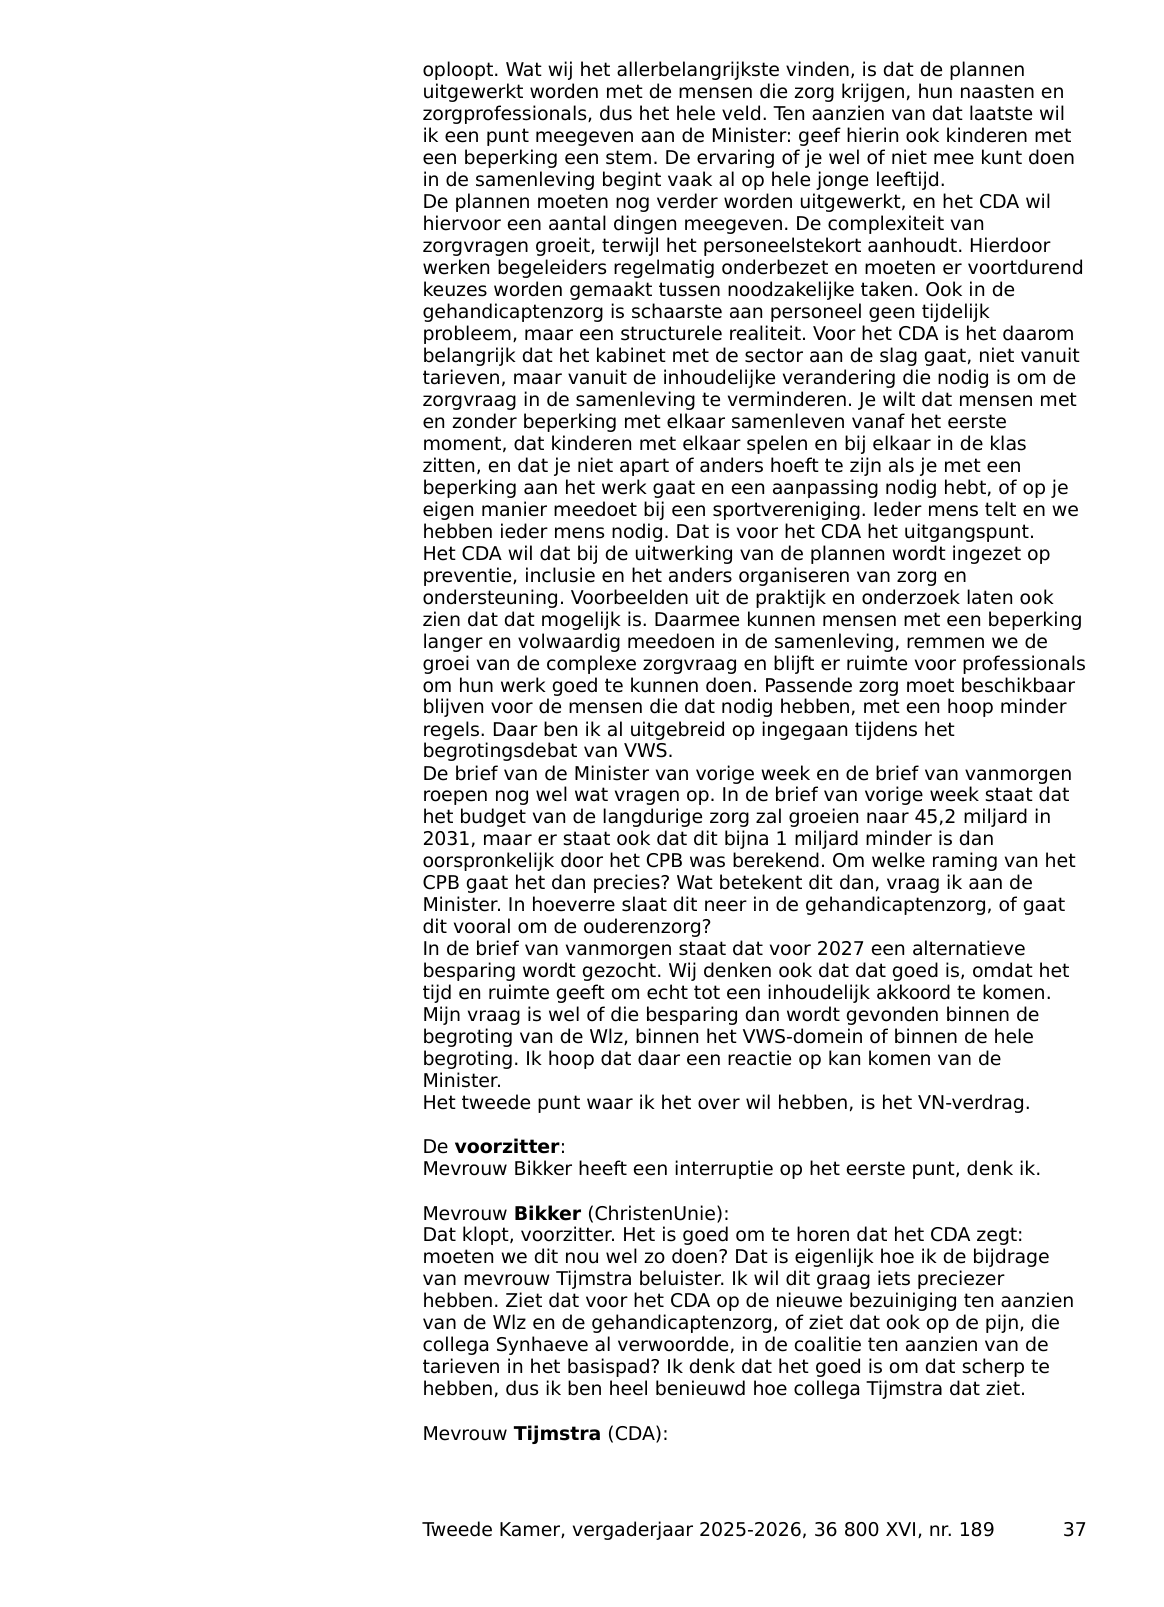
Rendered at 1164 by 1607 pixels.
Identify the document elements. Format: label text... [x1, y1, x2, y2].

text Dat klopt, voorzitter. Het is goed om te horen dat het CDA zegt: moeten we dit nou wel zo doen? Dat is eigenlijk hoe ik de bijdrage van mevrouw Tijmstra beluister. Ik wil dit graag iets preciezer hebben. Ziet dat voor het CDA op de nieuwe bezuiniging ten aanzien van de Wlz en de gehandicaptenzorg, of ziet dat ook op de pijn, die collega Synhaeve al verwoordde, in de coalitie ten aanzien van de tarieven in het basispad? Ik denk dat het goed is om dat scherp te hebben, dus ik ben heel benieuwd hoe collega Tijmstra dat ziet. [422, 1224, 1087, 1400]
text oploopt. Wat wij het allerbelangrijkste vinden, is dat de plannen uitgewerkt worden met de mensen die zorg krijgen, hun naasten en zorgprofessionals, dus het hele veld. Ten aanzien van dat laatste wil ik een punt meegeven aan de Minister: geef hierin ook kinderen met een beperking een stem. De ervaring of je wel of niet mee kunt doen in de samenleving begint vaak al op hele jonge leeftijd. [422, 59, 1087, 191]
text Mevrouw Bikker (ChristenUnie): [422, 1202, 1087, 1224]
text De plannen moeten nog verder worden uitgewerkt, en het CDA wil hiervoor een aantal dingen meegeven. De complexiteit van zorgvragen groeit, terwijl het personeelstekort aanhoudt. Hierdoor werken begeleiders regelmatig onderbezet en moeten er voortdurend keuzes worden gemaakt tussen noodzakelijke taken. Ook in de gehandicaptenzorg is schaarste aan personeel geen tijdelijk probleem, maar een structurele realiteit. Voor het CDA is het daarom belangrijk dat het kabinet met de sector aan de slag gaat, niet vanuit tarieven, maar vanuit de inhoudelijke verandering die nodig is om de zorgvraag in de samenleving te verminderen. Je wilt dat mensen met en zonder beperking met elkaar samenleven vanaf het eerste moment, dat kinderen met elkaar spelen en bij elkaar in de klas zitten, en dat je niet apart of anders hoeft te zijn als je met een beperking aan het werk gaat en een aanpassing nodig hebt, of op je eigen manier meedoet bij een sportvereniging. Ieder mens telt en we hebben ieder mens nodig. Dat is voor het CDA het uitgangspunt. [422, 191, 1087, 543]
text Het CDA wil dat bij de uitwerking van de plannen wordt ingezet op preventie, inclusie en het anders organiseren van zorg en ondersteuning. Voorbeelden uit de praktijk en onderzoek laten ook zien dat dat mogelijk is. Daarmee kunnen mensen met een beperking langer en volwaardig meedoen in de samenleving, remmen we de groei van de complexe zorgvraag en blijft er ruimte voor professionals om hun werk goed te kunnen doen. Passende zorg moet beschikbaar blijven voor de mensen die dat nodig hebben, met een hoop minder regels. Daar ben ik al uitgebreid op ingegaan tijdens het begrotingsdebat van VWS. [422, 543, 1087, 762]
text De brief van de Minister van vorige week en de brief van vanmorgen roepen nog wel wat vragen op. In de brief van vorige week staat dat het budget van de langdurige zorg zal groeien naar 45,2 miljard in 2031, maar er staat ook dat dit bijna 1 miljard minder is dan oorspronkelijk door het CPB was berekend. Om welke raming van het CPB gaat het dan precies? Wat betekent dit dan, vraag ik aan de Minister. In hoeverre slaat dit neer in de gehandicaptenzorg, of gaat dit vooral om de ouderenzorg? [422, 762, 1087, 938]
text Mevrouw Bikker heeft een interruptie op het eerste punt, denk ik. [422, 1158, 1087, 1180]
text Mevrouw Tijmstra (CDA): [422, 1422, 1087, 1444]
text De voorzitter: [422, 1136, 1087, 1158]
text Het tweede punt waar ik het over wil hebben, is het VN-verdrag. [422, 1092, 1087, 1114]
text In de brief van vanmorgen staat dat voor 2027 een alternatieve besparing wordt gezocht. Wij denken ook dat dat goed is, omdat het tijd en ruimte geeft om echt tot een inhoudelijk akkoord te komen. Mijn vraag is wel of die besparing dan wordt gevonden binnen de begroting van de Wlz, binnen het VWS-domein of binnen de hele begroting. Ik hoop dat daar een reactie op kan komen van de Minister. [422, 938, 1087, 1092]
